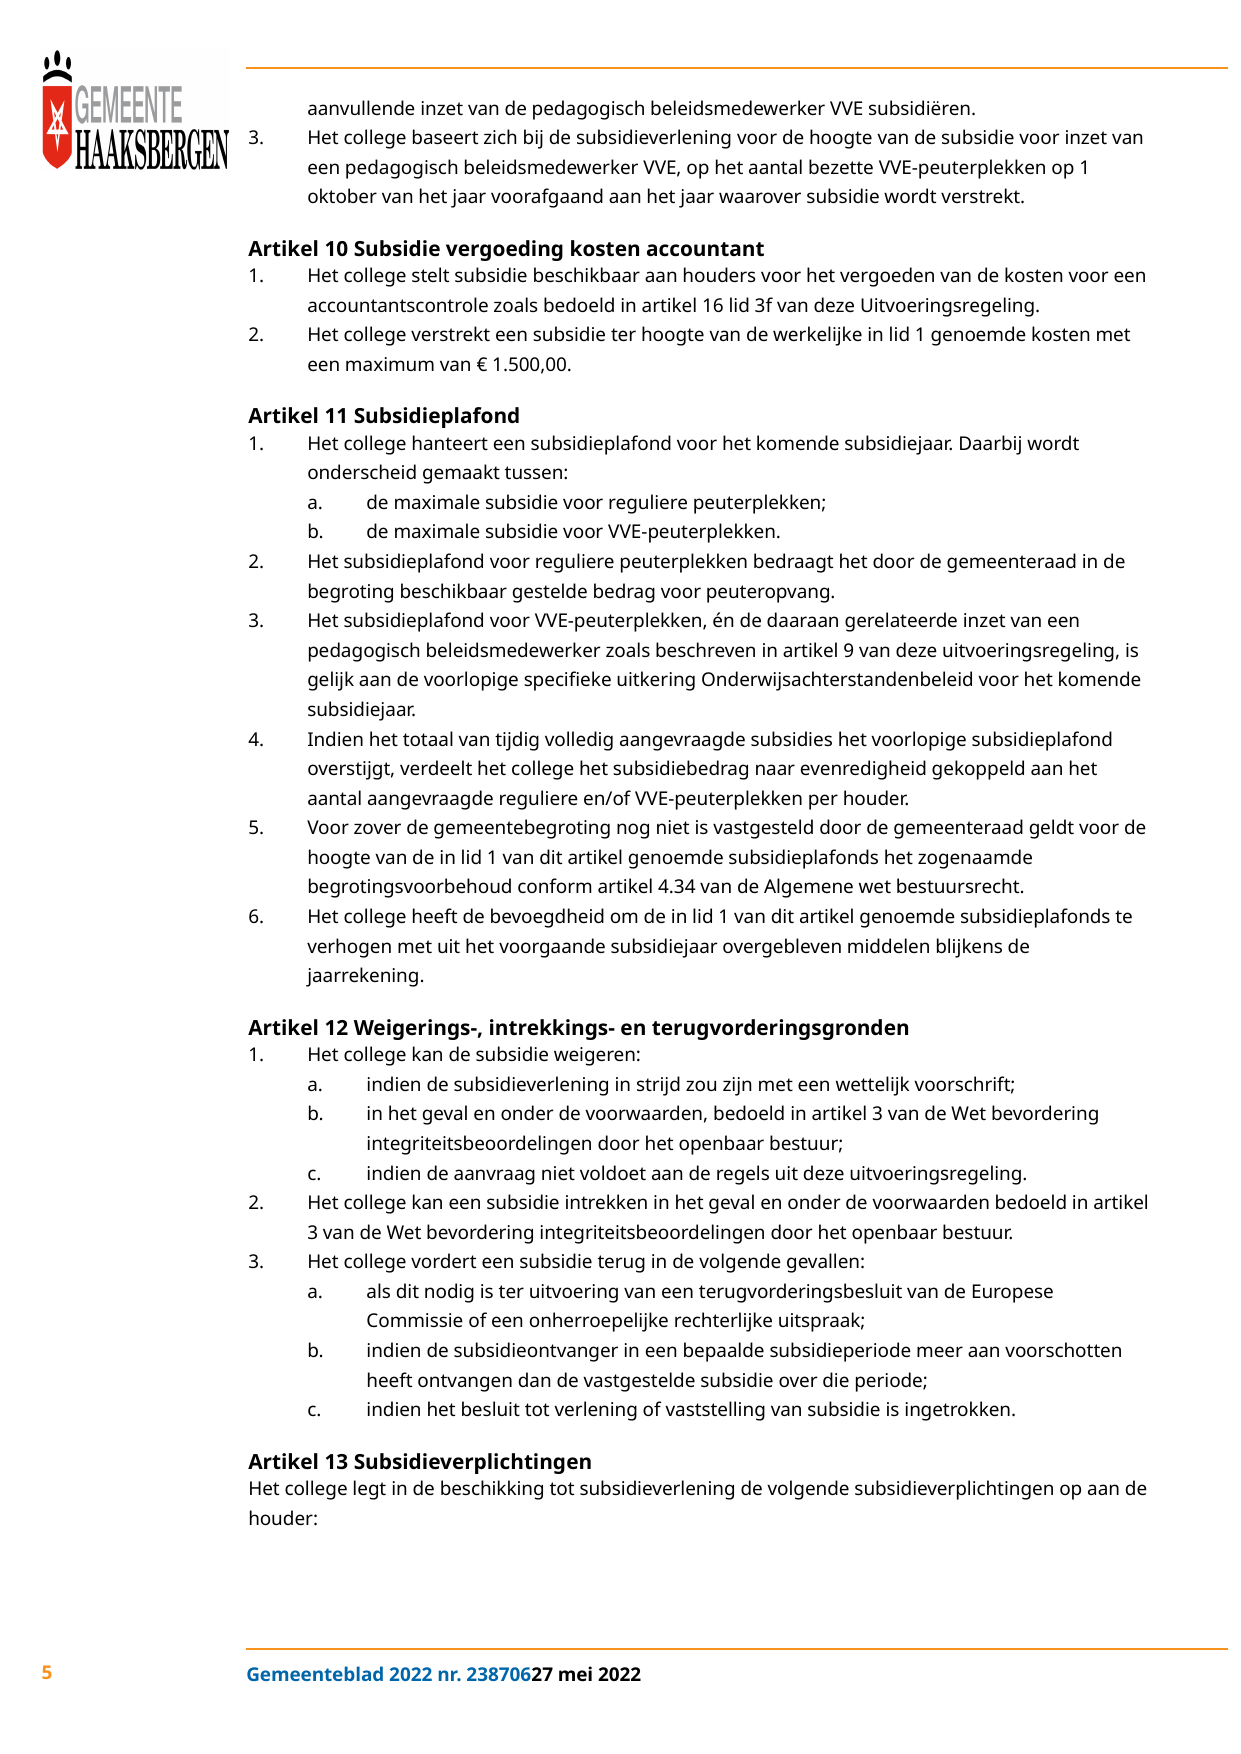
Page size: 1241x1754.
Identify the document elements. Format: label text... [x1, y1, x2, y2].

list Het college vordert een subsidie terug in de volgende gevallen: [248, 1248, 1152, 1274]
list indien het besluit tot verlening of vaststelling van subsidie is ingetrokken. [307, 1396, 1152, 1422]
list Het subsidieplafond voor reguliere peuterplekken bedraagt het door de gemeenteraad in de begroting beschikbaar gestelde bedrag voor peuteropvang. [248, 548, 1152, 604]
list indien de subsidieontvanger in een bepaalde subsidieperiode meer aan voorschotten heeft ontvangen dan de vastgestelde subsidie over die periode; [307, 1337, 1152, 1392]
list Het subsidieplafond voor VVE-peuterplekken, én de daaraan gerelateerde inzet van een pedagogisch beleidsmedewerker zoals beschreven in artikel 9 van deze uitvoeringsregeling, is gelijk aan de voorlopige specifieke uitkering Onderwijsachterstandenbeleid voor het komende subsidiejaar. [248, 607, 1152, 722]
list de maximale subsidie voor VVE-peuterplekken. [307, 519, 1152, 544]
list de maximale subsidie voor reguliere peuterplekken; [307, 489, 1152, 515]
list Indien het totaal van tijdig volledig aangevraagde subsidies het voorlopige subsidieplafond overstijgt, verdeelt het college het subsidiebedrag naar evenredigheid gekoppeld aan het aantal aangevraagde reguliere en/of VVE-peuterplekken per houder. [248, 726, 1152, 811]
list als dit nodig is ter uitvoering van een terugvorderingsbesluit van de Europese Commissie of een onherroepelijke rechterlijke uitspraak; [307, 1278, 1152, 1333]
list Het college kan een subsidie intrekken in het geval en onder de voorwaarden bedoeld in artikel 3 van de Wet bevordering integriteitsbeoordelingen door het openbaar bestuur. [248, 1189, 1152, 1244]
list Het college verstrekt een subsidie ter hoogte van de werkelijke in lid 1 genoemde kosten met een maximum van € 1.500,00. [248, 322, 1152, 377]
list aanvullende inzet van de pedagogisch beleidsmedewerker VVE subsidiëren. [248, 95, 1152, 121]
list Het college hanteert een subsidieplafond voor het komende subsidiejaar. Daarbij wordt onderscheid gemaakt tussen: [248, 430, 1152, 485]
list indien de aanvraag niet voldoet aan de regels uit deze uitvoeringsregeling. [307, 1160, 1152, 1185]
list Het college heeft de bevoegdheid om de in lid 1 van dit artikel genoemde subsidieplafonds te verhogen met uit het voorgaande subsidiejaar overgebleven middelen blijkens de jaarrekening. [248, 903, 1152, 988]
list Voor zover de gemeentebegroting nog niet is vastgesteld door de gemeenteraad geldt voor de hoogte van de in lid 1 van dit artikel genoemde subsidieplafonds het zogenaamde begrotingsvoorbehoud conform artikel 4.34 van de Algemene wet bestuursrecht. [248, 814, 1152, 899]
list Het college baseert zich bij de subsidieverlening voor de hoogte van de subsidie voor inzet van een pedagogisch beleidsmedewerker VVE, op het aantal bezette VVE-peuterplekken op 1 oktober van het jaar voorafgaand aan het jaar waarover subsidie wordt verstrekt. [248, 124, 1152, 209]
text Artikel 10 Subsidie vergoeding kosten accountant [248, 234, 1152, 262]
text Artikel 11 Subsidieplafond [248, 402, 1152, 430]
list indien de subsidieverlening in strijd zou zijn met een wettelijk voorschrift; [307, 1071, 1152, 1097]
text Het college legt in de beschikking tot subsidieverlening de volgende subsidieverplichtingen op aan de houder: [248, 1475, 1152, 1531]
picture [41, 47, 231, 172]
text Artikel 12 Weigerings-, intrekkings- en terugvorderingsgronden [248, 1013, 1152, 1041]
list Het college kan de subsidie weigeren: [248, 1041, 1152, 1067]
text Artikel 13 Subsidieverplichtingen [248, 1447, 1152, 1475]
list in het geval en onder de voorwaarden, bedoeld in artikel 3 van de Wet bevordering integriteitsbeoordelingen door het openbaar bestuur; [307, 1101, 1152, 1156]
list Het college stelt subsidie beschikbaar aan houders voor het vergoeden van de kosten voor een accountantscontrole zoals bedoeld in artikel 16 lid 3f van deze Uitvoeringsregeling. [248, 262, 1152, 318]
